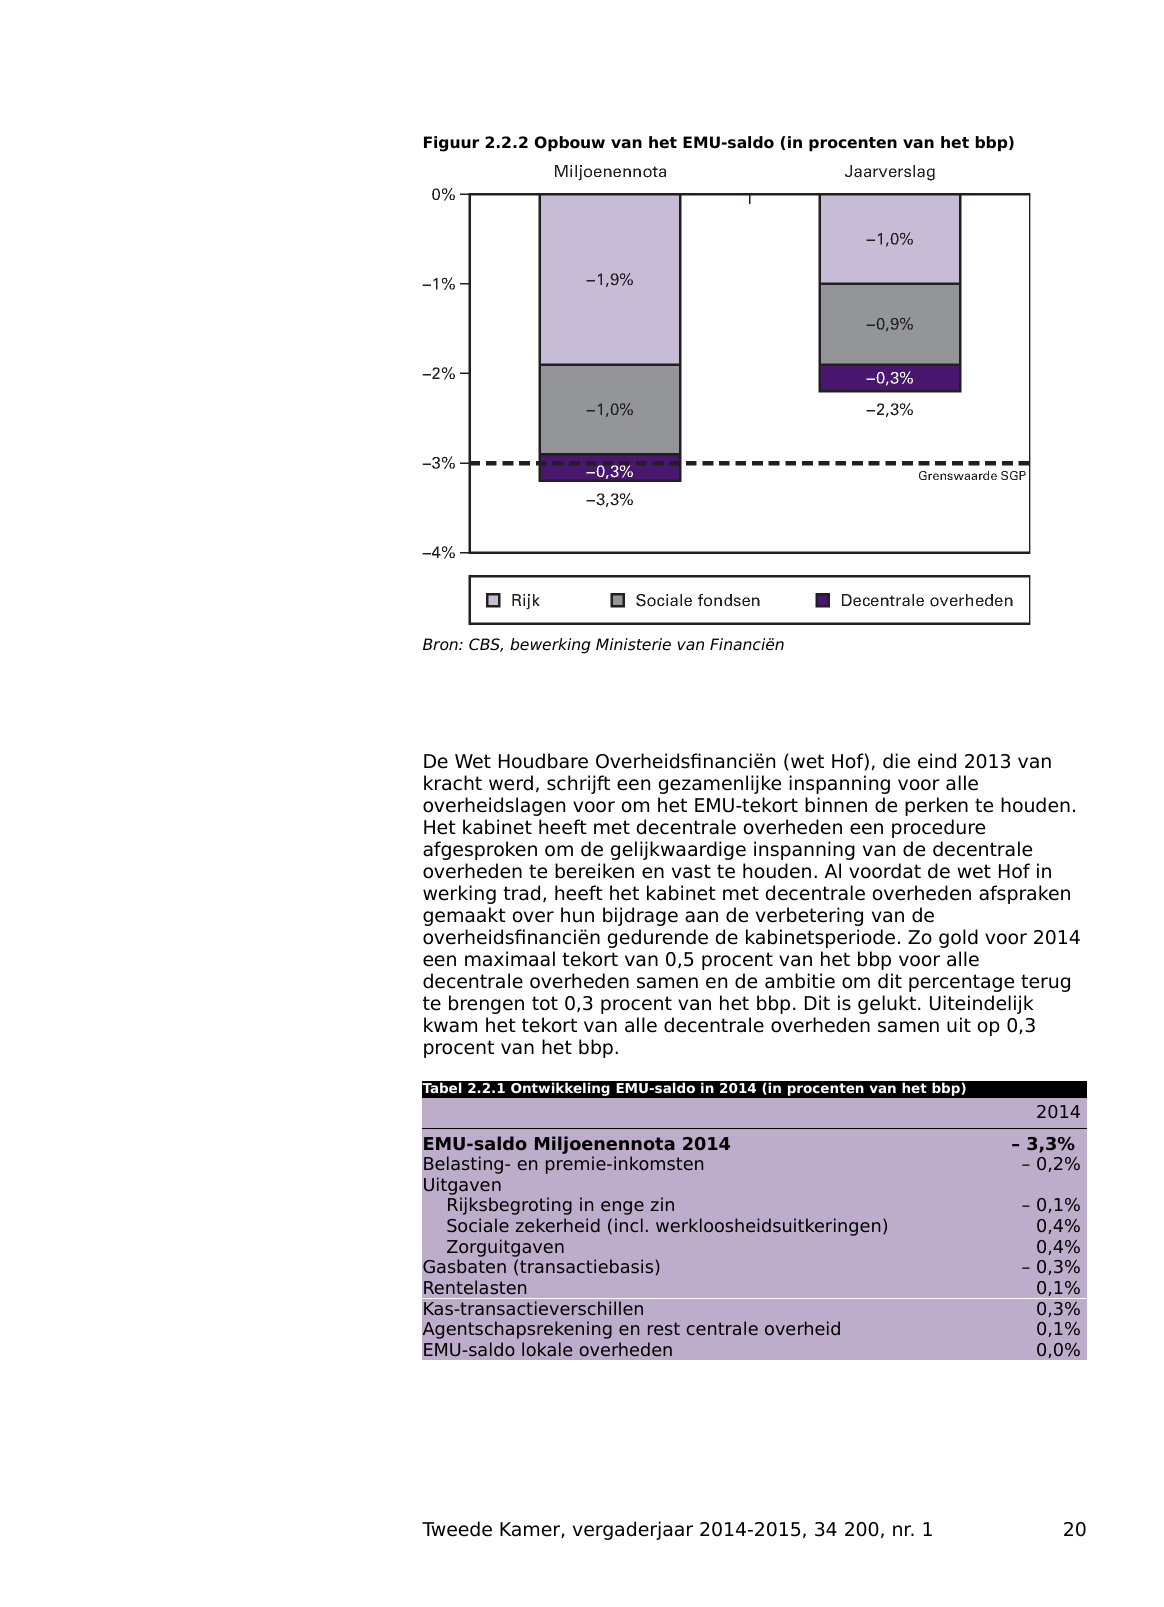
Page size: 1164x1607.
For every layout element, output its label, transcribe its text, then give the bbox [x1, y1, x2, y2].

table_cell [440, 1098, 968, 1128]
table_cell 0,1% [969, 1278, 1087, 1298]
table_cell Sociale zekerheid (incl. werkloosheidsuitkeringen) [440, 1216, 968, 1237]
table_cell 0,3% [969, 1299, 1087, 1319]
picture [422, 163, 1031, 625]
table_cell [422, 1237, 440, 1257]
text Figuur 2.2.2 Opbouw van het EMU-saldo (in procenten van het bbp) [422, 134, 1031, 152]
table_cell Uitgaven [422, 1175, 968, 1195]
table_cell EMU-saldo Miljoenennota 2014 [422, 1129, 968, 1154]
table_cell [969, 1175, 1087, 1195]
table_cell Rentelasten [422, 1278, 968, 1298]
table_cell – 3,3% [969, 1129, 1087, 1154]
text Bron: CBS, bewerking Ministerie van Financiën [422, 636, 1031, 654]
table_cell Belasting- en premie-inkomsten [422, 1154, 968, 1175]
table_cell 0,0% [969, 1340, 1087, 1360]
table_cell – 0,3% [969, 1257, 1087, 1278]
table_cell 0,4% [969, 1216, 1087, 1237]
table_cell – 0,2% [969, 1154, 1087, 1175]
text De Wet Houdbare Overheidsfinanciën (wet Hof), die eind 2013 van kracht werd, schrijft een gezamenlijke inspanning voor alle overheidslagen voor om het EMU-tekort binnen de perken te houden. Het kabinet heeft met decentrale overheden een procedure afgesproken om de gelijkwaardige inspanning van de decentrale overheden te bereiken en vast te houden. Al voordat de wet Hof in werking trad, heeft het kabinet met decentrale overheden afspraken gemaakt over hun bijdrage aan de verbetering van de overheidsfinanciën gedurende de kabinetsperiode. Zo gold voor 2014 een maximaal tekort van 0,5 procent van het bbp voor alle decentrale overheden samen en de ambitie om dit percentage terug te brengen tot 0,3 procent van het bbp. Dit is gelukt. Uiteindelijk kwam het tekort van alle decentrale overheden samen uit op 0,3 procent van het bbp. [422, 751, 1087, 1059]
table_cell [422, 1098, 440, 1128]
table_cell [422, 1216, 440, 1237]
table_header Tabel 2.2.1 Ontwikkeling EMU-saldo in 2014 (in procenten van het bbp) [422, 1081, 1087, 1097]
table_cell 2014 [969, 1098, 1087, 1128]
table_cell Zorguitgaven [440, 1237, 968, 1257]
table_cell EMU-saldo lokale overheden [422, 1340, 968, 1360]
table_cell Agentschapsrekening en rest centrale overheid [422, 1319, 968, 1340]
table_cell 0,1% [969, 1319, 1087, 1340]
table_cell Gasbaten (transactiebasis) [422, 1257, 968, 1278]
table_cell Rijksbegroting in enge zin [440, 1195, 968, 1216]
table_cell 0,4% [969, 1237, 1087, 1257]
table_cell Kas-transactieverschillen [422, 1299, 968, 1319]
table_cell [422, 1195, 440, 1216]
table_cell – 0,1% [969, 1195, 1087, 1216]
